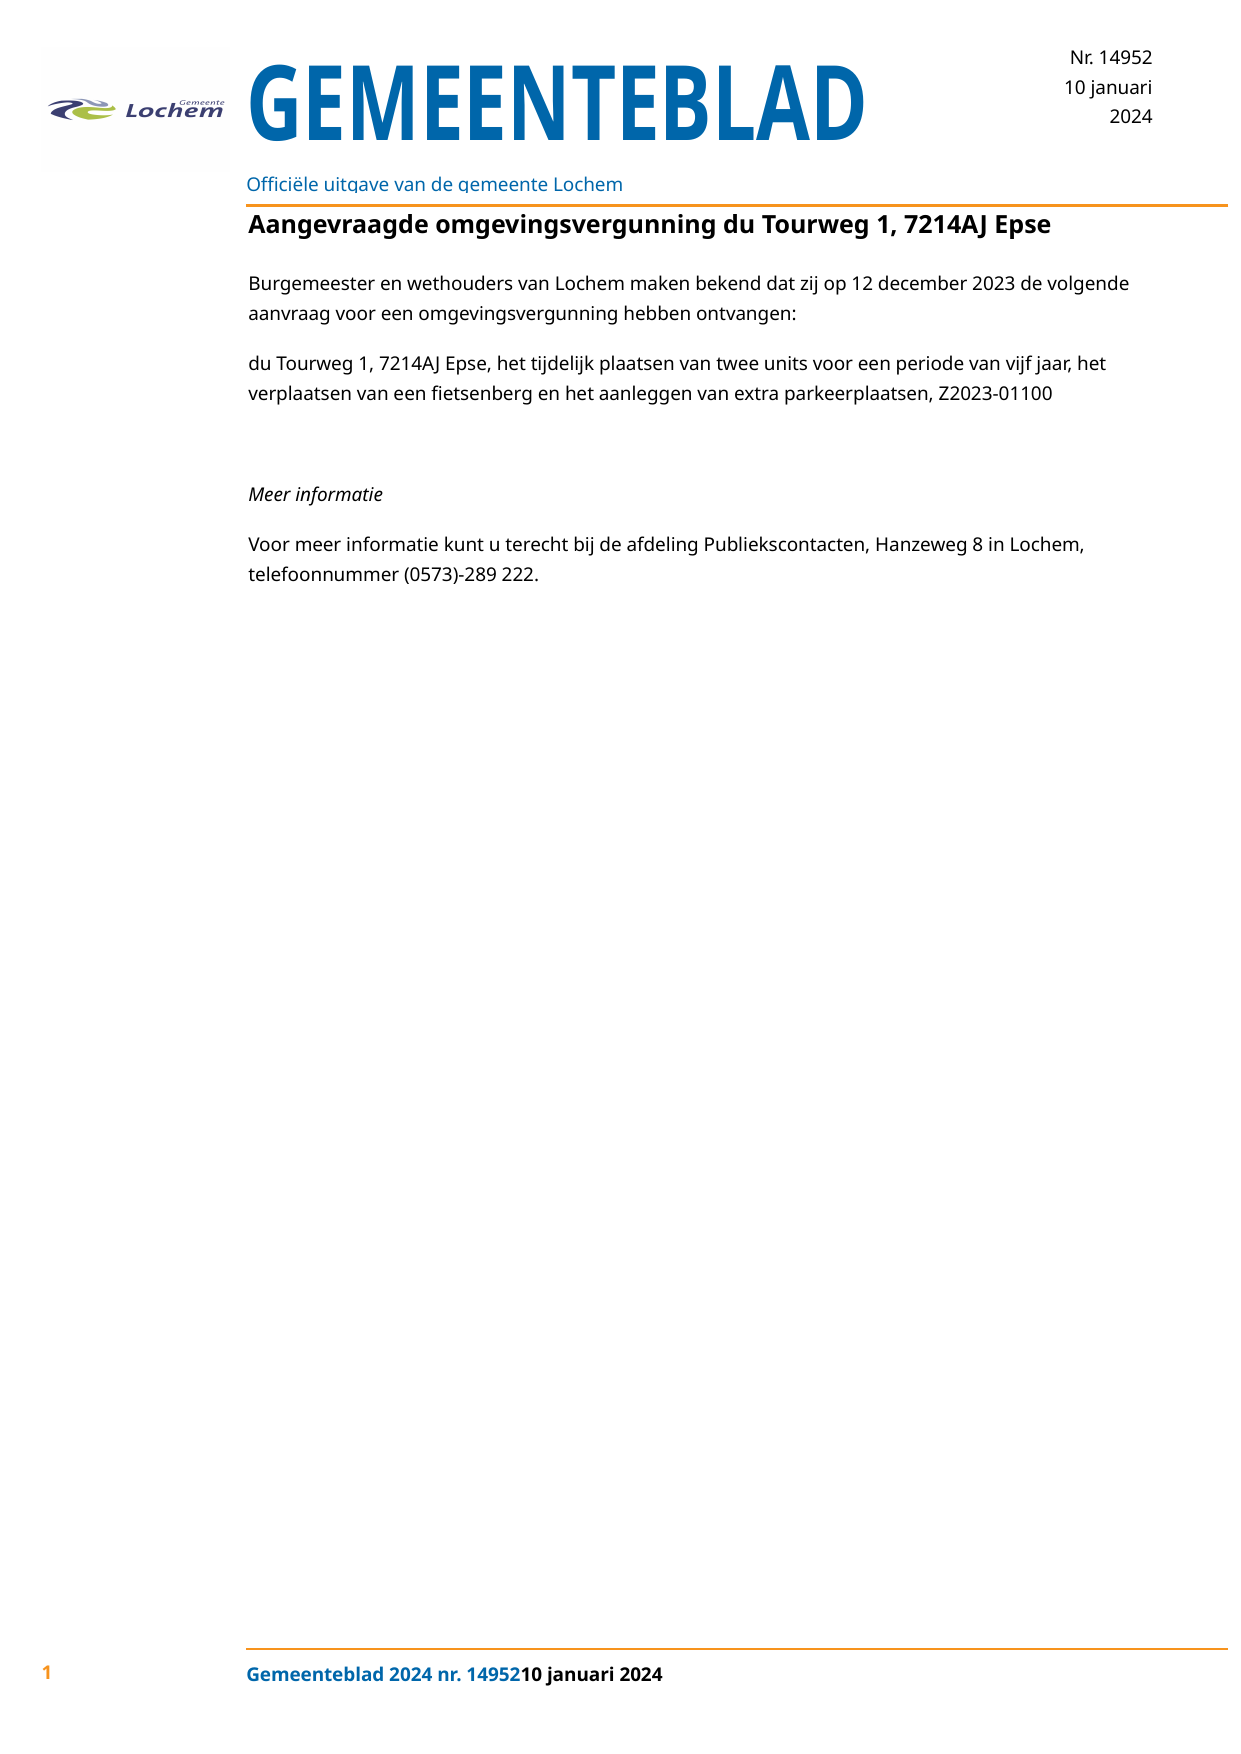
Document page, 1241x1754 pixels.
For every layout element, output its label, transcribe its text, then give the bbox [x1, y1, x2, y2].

text du Tourweg 1, 7214AJ Epse, het tijdelijk plaatsen van twee units voor een periode van vijf jaar, het verplaatsen van een fietsenberg en het aanleggen van extra parkeerplaatsen, Z2023-01100 [248, 350, 1152, 406]
text Burgemeester en wethouders van Lochem maken bekend dat zij op 12 december 2023 de volgende aanvraag voor een omgevingsvergunning hebben ontvangen: [248, 270, 1152, 326]
picture [41, 47, 231, 172]
text Meer informatie [248, 481, 1152, 506]
text Voor meer informatie kunt u terecht bij de afdeling Publiekscontacten, Hanzeweg 8 in Lochem, telefoonnummer (0573)-289 222. [248, 531, 1152, 586]
text Aangevraagde omgevingsvergunning du Tourweg 1, 7214AJ Epse [248, 207, 1152, 241]
